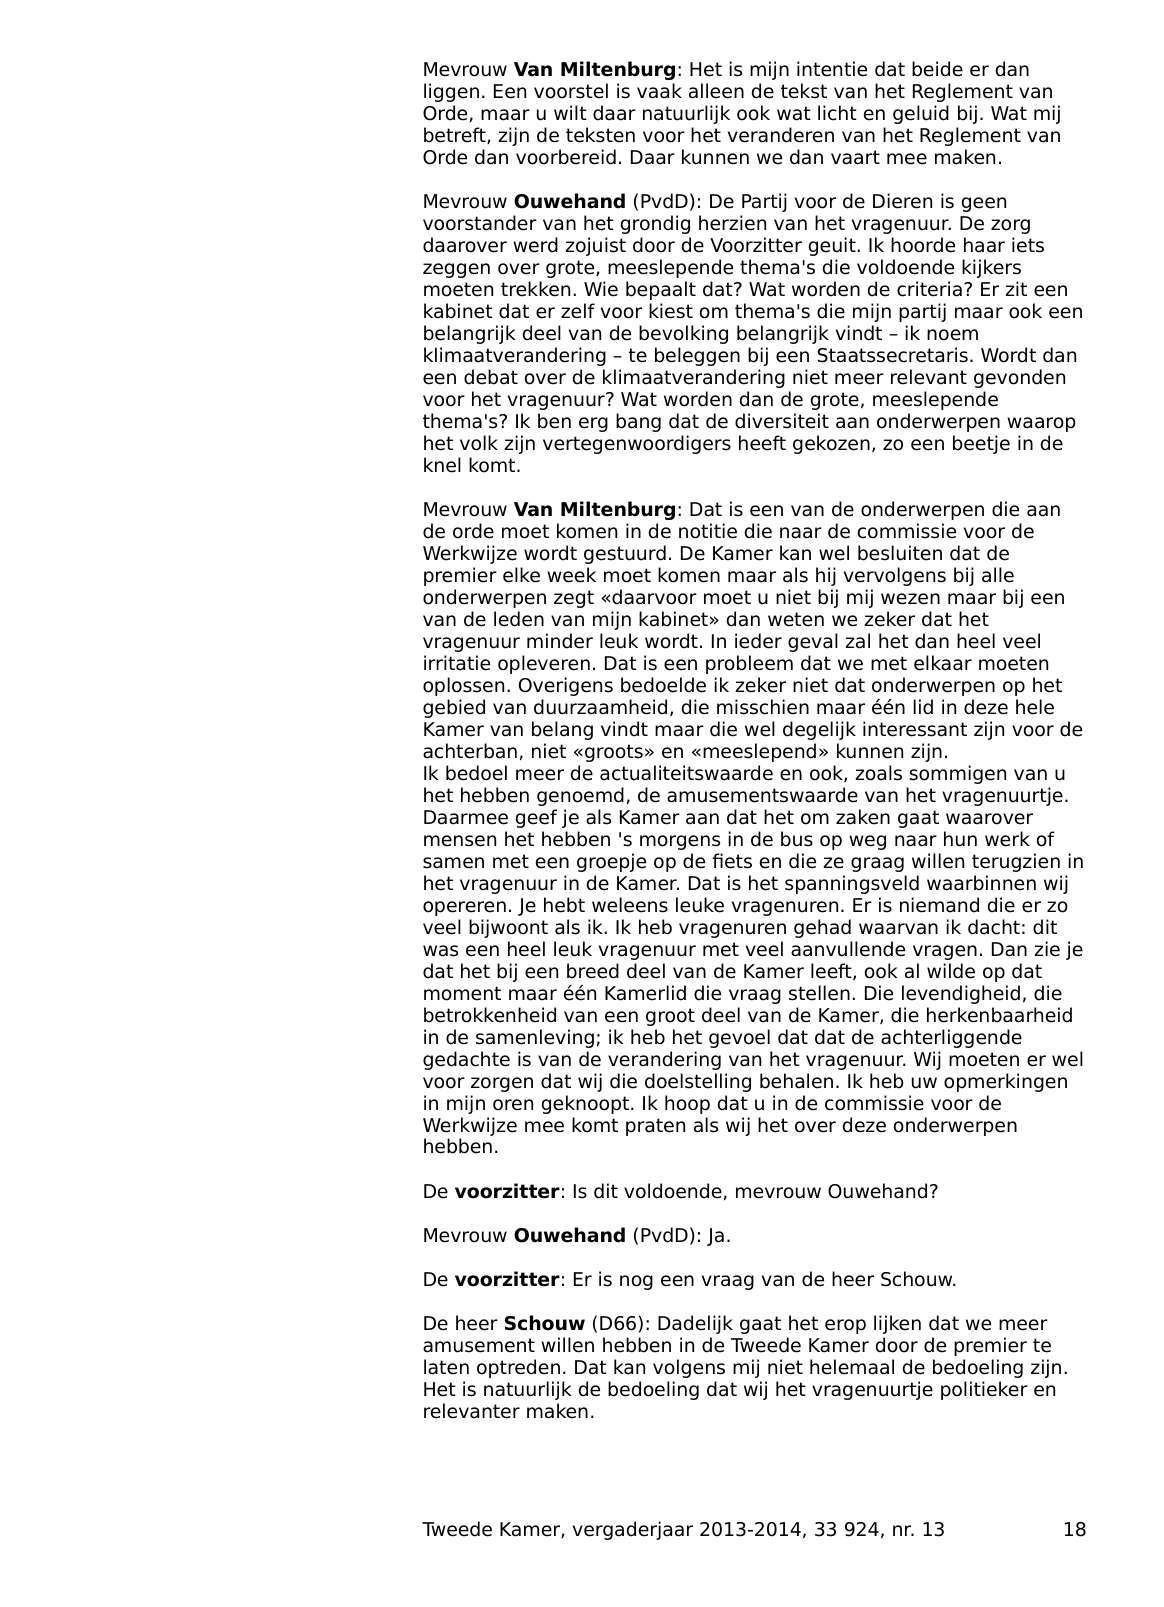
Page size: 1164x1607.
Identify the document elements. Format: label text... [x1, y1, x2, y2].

text De heer Schouw (D66): Dadelijk gaat het erop lijken dat we meer amusement willen hebben in de Tweede Kamer door de premier te laten optreden. Dat kan volgens mij niet helemaal de bedoeling zijn. Het is natuurlijk de bedoeling dat wij het vragenuurtje politieker en relevanter maken. [422, 1313, 1087, 1423]
text Ik bedoel meer de actualiteitswaarde en ook, zoals sommigen van u het hebben genoemd, de amusementswaarde van het vragenuurtje. Daarmee geef je als Kamer aan dat het om zaken gaat waarover mensen het hebben 's morgens in de bus op weg naar hun werk of samen met een groepje op de fiets en die ze graag willen terugzien in het vragenuur in de Kamer. Dat is het spanningsveld waarbinnen wij opereren. Je hebt weleens leuke vragenuren. Er is niemand die er zo veel bijwoont als ik. Ik heb vragenuren gehad waarvan ik dacht: dit was een heel leuk vragenuur met veel aanvullende vragen. Dan zie je dat het bij een breed deel van de Kamer leeft, ook al wilde op dat moment maar één Kamerlid die vraag stellen. Die levendigheid, die betrokkenheid van een groot deel van de Kamer, die herkenbaarheid in de samenleving; ik heb het gevoel dat dat de achterliggende gedachte is van de verandering van het vragenuur. Wij moeten er wel voor zorgen dat wij die doelstelling behalen. Ik heb uw opmerkingen in mijn oren geknoopt. Ik hoop dat u in de commissie voor de Werkwijze mee komt praten als wij het over deze onderwerpen hebben. [422, 763, 1087, 1158]
text De voorzitter: Er is nog een vraag van de heer Schouw. [422, 1269, 1087, 1291]
text Mevrouw Van Miltenburg: Het is mijn intentie dat beide er dan liggen. Een voorstel is vaak alleen de tekst van het Reglement van Orde, maar u wilt daar natuurlijk ook wat licht en geluid bij. Wat mij betreft, zijn de teksten voor het veranderen van het Reglement van Orde dan voorbereid. Daar kunnen we dan vaart mee maken. [422, 59, 1087, 169]
text Mevrouw Ouwehand (PvdD): Ja. [422, 1225, 1087, 1247]
text De voorzitter: Is dit voldoende, mevrouw Ouwehand? [422, 1181, 1087, 1203]
text Mevrouw Van Miltenburg: Dat is een van de onderwerpen die aan de orde moet komen in de notitie die naar de commissie voor de Werkwijze wordt gestuurd. De Kamer kan wel besluiten dat de premier elke week moet komen maar als hij vervolgens bij alle onderwerpen zegt «daarvoor moet u niet bij mij wezen maar bij een van de leden van mijn kabinet» dan weten we zeker dat het vragenuur minder leuk wordt. In ieder geval zal het dan heel veel irritatie opleveren. Dat is een probleem dat we met elkaar moeten oplossen. Overigens bedoelde ik zeker niet dat onderwerpen op het gebied van duurzaamheid, die misschien maar één lid in deze hele Kamer van belang vindt maar die wel degelijk interessant zijn voor de achterban, niet «groots» en «meeslepend» kunnen zijn. [422, 499, 1087, 763]
text Mevrouw Ouwehand (PvdD): De Partij voor de Dieren is geen voorstander van het grondig herzien van het vragenuur. De zorg daarover werd zojuist door de Voorzitter geuit. Ik hoorde haar iets zeggen over grote, meeslepende thema's die voldoende kijkers moeten trekken. Wie bepaalt dat? Wat worden de criteria? Er zit een kabinet dat er zelf voor kiest om thema's die mijn partij maar ook een belangrijk deel van de bevolking belangrijk vindt – ik noem klimaatverandering – te beleggen bij een Staatssecretaris. Wordt dan een debat over de klimaatverandering niet meer relevant gevonden voor het vragenuur? Wat worden dan de grote, meeslepende thema's? Ik ben erg bang dat de diversiteit aan onderwerpen waarop het volk zijn vertegenwoordigers heeft gekozen, zo een beetje in de knel komt. [422, 191, 1087, 477]
